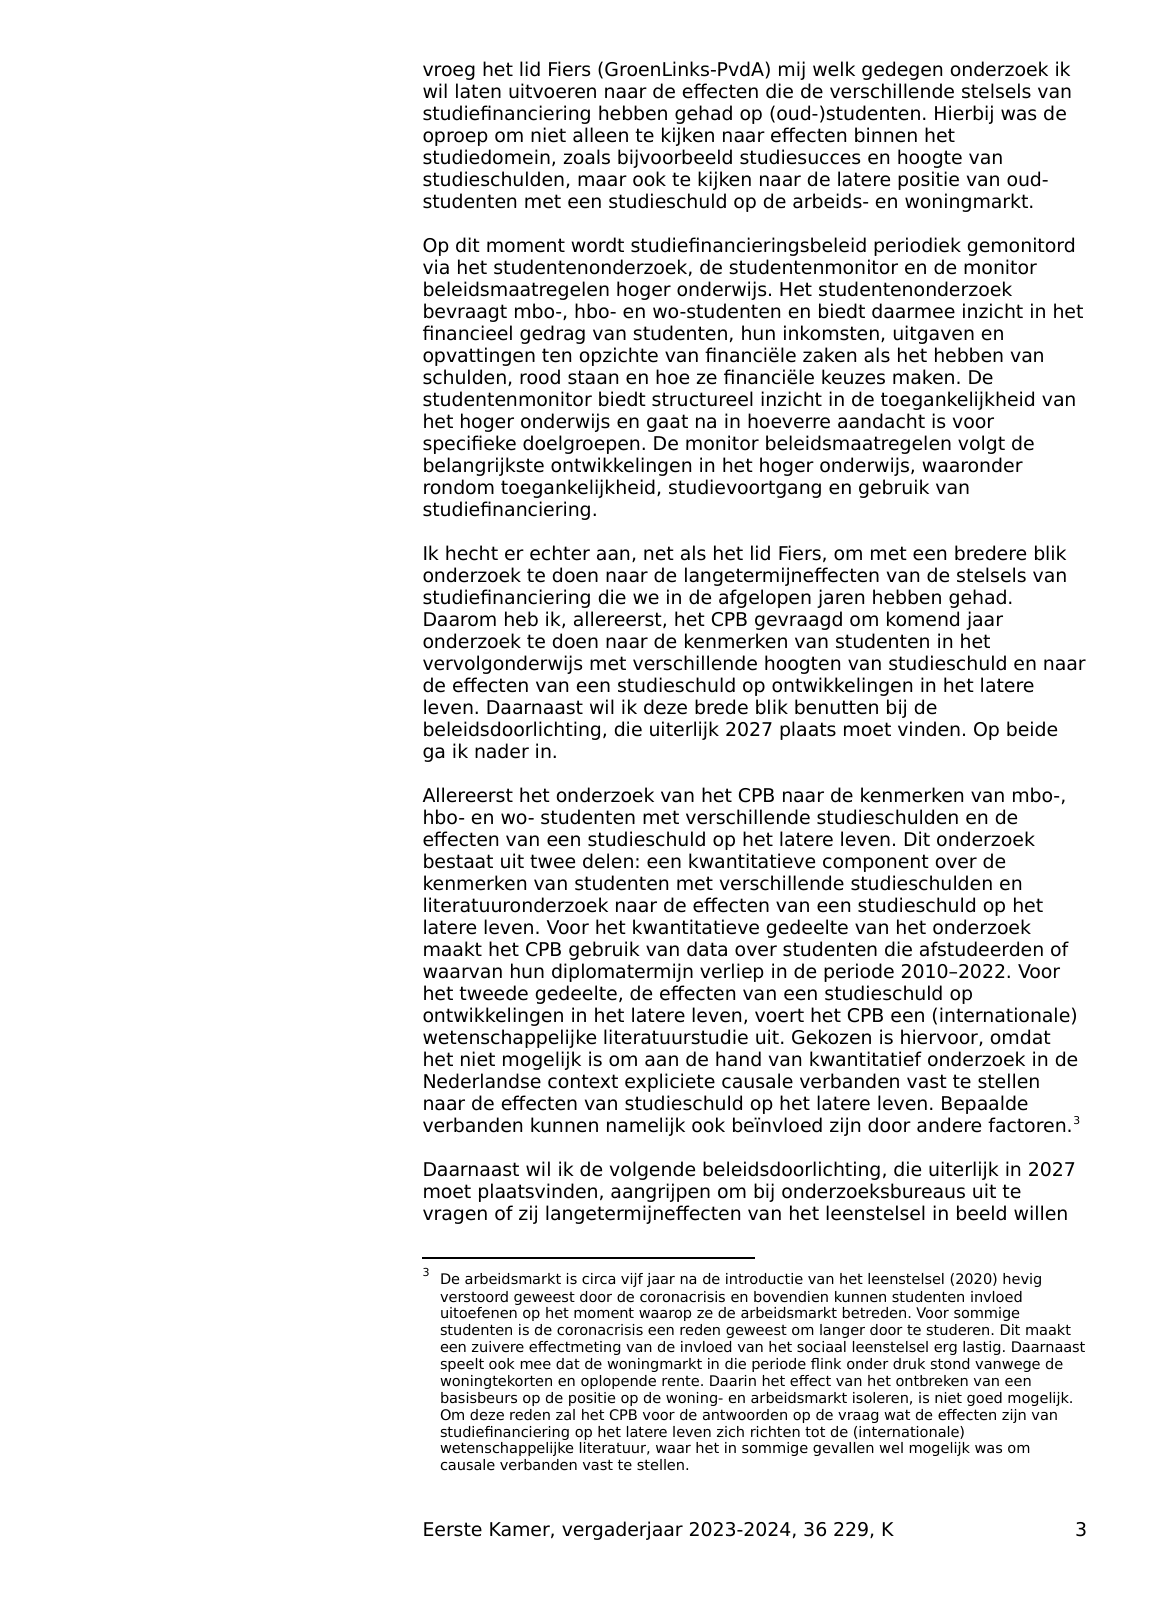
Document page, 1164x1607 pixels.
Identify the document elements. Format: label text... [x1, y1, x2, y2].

text Allereerst het onderzoek van het CPB naar de kenmerken van mbo-, hbo- en wo- studenten met verschillende studieschulden en de effecten van een studieschuld op het latere leven. Dit onderzoek bestaat uit twee delen: een kwantitatieve component over de kenmerken van studenten met verschillende studieschulden en literatuuronderzoek naar de effecten van een studieschuld op het latere leven. Voor het kwantitatieve gedeelte van het onderzoek maakt het CPB gebruik van data over studenten die afstudeerden of waarvan hun diplomatermijn verliep in de periode 2010–2022. Voor het tweede gedeelte, de effecten van een studieschuld op ontwikkelingen in het latere leven, voert het CPB een (internationale) wetenschappelijke literatuurstudie uit. Gekozen is hiervoor, omdat het niet mogelijk is om aan de hand van kwantitatief onderzoek in de Nederlandse context expliciete causale verbanden vast te stellen naar de effecten van studieschuld op het latere leven. Bepaalde verbanden kunnen namelijk ook beïnvloed zijn door andere factoren. [422, 785, 1087, 1137]
text Ik hecht er echter aan, net als het lid Fiers, om met een bredere blik onderzoek te doen naar de langetermijneffecten van de stelsels van studiefinanciering die we in de afgelopen jaren hebben gehad. Daarom heb ik, allereerst, het CPB gevraagd om komend jaar onderzoek te doen naar de kenmerken van studenten in het vervolgonderwijs met verschillende hoogten van studieschuld en naar de effecten van een studieschuld op ontwikkelingen in het latere leven. Daarnaast wil ik deze brede blik benutten bij de beleidsdoorlichting, die uiterlijk 2027 plaats moet vinden. Op beide ga ik nader in. [422, 543, 1087, 763]
text Daarnaast wil ik de volgende beleidsdoorlichting, die uiterlijk in 2027 moet plaatsvinden, aangrijpen om bij onderzoeksbureaus uit te vragen of zij langetermijneffecten van het leenstelsel in beeld willen [422, 1159, 1087, 1225]
text Op dit moment wordt studiefinancieringsbeleid periodiek gemonitord via het studentenonderzoek, de studentenmonitor en de monitor beleidsmaatregelen hoger onderwijs. Het studentenonderzoek bevraagt mbo-, hbo- en wo-studenten en biedt daarmee inzicht in het financieel gedrag van studenten, hun inkomsten, uitgaven en opvattingen ten opzichte van financiële zaken als het hebben van schulden, rood staan en hoe ze financiële keuzes maken. De studentenmonitor biedt structureel inzicht in de toegankelijkheid van het hoger onderwijs en gaat na in hoeverre aandacht is voor specifieke doelgroepen. De monitor beleidsmaatregelen volgt de belangrijkste ontwikkelingen in het hoger onderwijs, waaronder rondom toegankelijkheid, studievoortgang en gebruik van studiefinanciering. [422, 235, 1087, 521]
text vroeg het lid Fiers (GroenLinks-PvdA) mij welk gedegen onderzoek ik wil laten uitvoeren naar de effecten die de verschillende stelsels van studiefinanciering hebben gehad op (oud-)studenten. Hierbij was de oproep om niet alleen te kijken naar effecten binnen het studiedomein, zoals bijvoorbeeld studiesucces en hoogte van studieschulden, maar ook te kijken naar de latere positie van oud-studenten met een studieschuld op de arbeids- en woningmarkt. [422, 59, 1087, 213]
text De arbeidsmarkt is circa vijf jaar na de introductie van het leenstelsel (2020) hevig verstoord geweest door de coronacrisis en bovendien kunnen studenten invloed uitoefenen op het moment waarop ze de arbeidsmarkt betreden. Voor sommige studenten is de coronacrisis een reden geweest om langer door te studeren. Dit maakt een zuivere effectmeting van de invloed van het sociaal leenstelsel erg lastig. Daarnaast speelt ook mee dat de woningmarkt in die periode flink onder druk stond vanwege de woningtekorten en oplopende rente. Daarin het effect van het ontbreken van een basisbeurs op de positie op de woning- en arbeidsmarkt isoleren, is niet goed mogelijk. Om deze reden zal het CPB voor de antwoorden op de vraag wat de effecten zijn van studiefinanciering op het latere leven zich richten tot de (internationale) wetenschappelijke literatuur, waar het in sommige gevallen wel mogelijk was om causale verbanden vast te stellen. [422, 1267, 1087, 1474]
